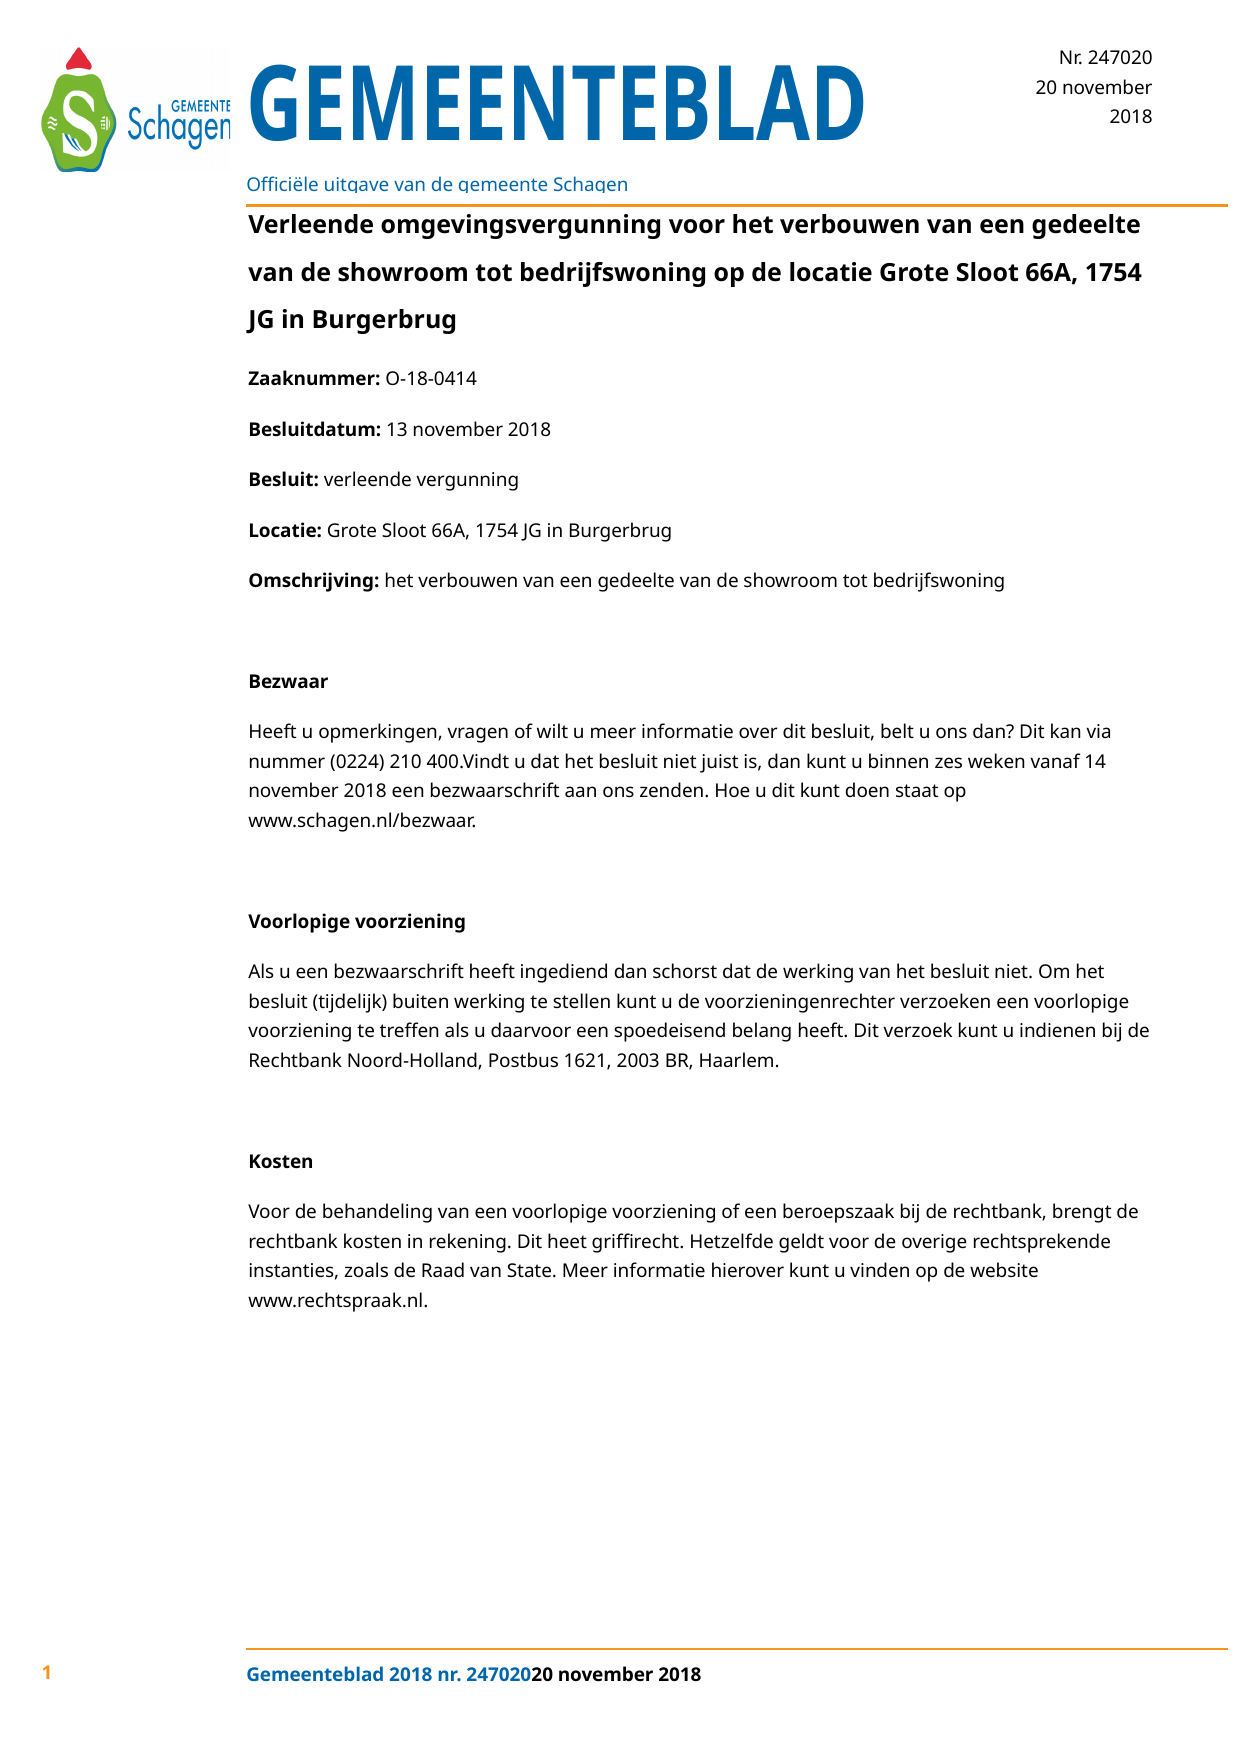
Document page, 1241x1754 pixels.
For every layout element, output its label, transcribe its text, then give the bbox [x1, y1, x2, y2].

text Bezwaar [248, 668, 1152, 694]
text Verleende omgevingsvergunning voor het verbouwen van een gedeelte van de showroom tot bedrijfswoning op de locatie Grote Sloot 66A, 1754 JG in Burgerbrug [248, 207, 1152, 336]
picture [41, 47, 231, 172]
text Voorlopige voorziening [248, 908, 1152, 934]
text Omschrijving: het verbouwen van een gedeelte van de showroom tot bedrijfswoning [248, 567, 1152, 593]
text Besluit: verleende vergunning [248, 466, 1152, 492]
text Kosten [248, 1148, 1152, 1174]
text Besluitdatum: 13 november 2018 [248, 416, 1152, 442]
text Als u een bezwaarschrift heeft ingediend dan schorst dat de werking van het besluit niet. Om het besluit (tijdelijk) buiten werking te stellen kunt u de voorzieningenrechter verzoeken een voorlopige voorziening te treffen als u daarvoor een spoedeisend belang heeft. Dit verzoek kunt u indienen bij de Rechtbank Noord-Holland, Postbus 1621, 2003 BR, Haarlem. [248, 958, 1152, 1073]
text Zaaknummer: O-18-0414 [248, 366, 1152, 391]
text Locatie: Grote Sloot 66A, 1754 JG in Burgerbrug [248, 517, 1152, 542]
text Voor de behandeling van een voorlopige voorziening of een beroepszaak bij de rechtbank, brengt de rechtbank kosten in rekening. Dit heet griffirecht. Hetzelfde geldt voor de overige rechtsprekende instanties, zoals de Raad van State. Meer informatie hierover kunt u vinden op de website www.rechtspraak.nl. [248, 1198, 1152, 1313]
text Heeft u opmerkingen, vragen of wilt u meer informatie over dit besluit, belt u ons dan? Dit kan via nummer (0224) 210 400.Vindt u dat het besluit niet juist is, dan kunt u binnen zes weken vanaf 14 november 2018 een bezwaarschrift aan ons zenden. Hoe u dit kunt doen staat op www.schagen.nl/bezwaar. [248, 718, 1152, 833]
